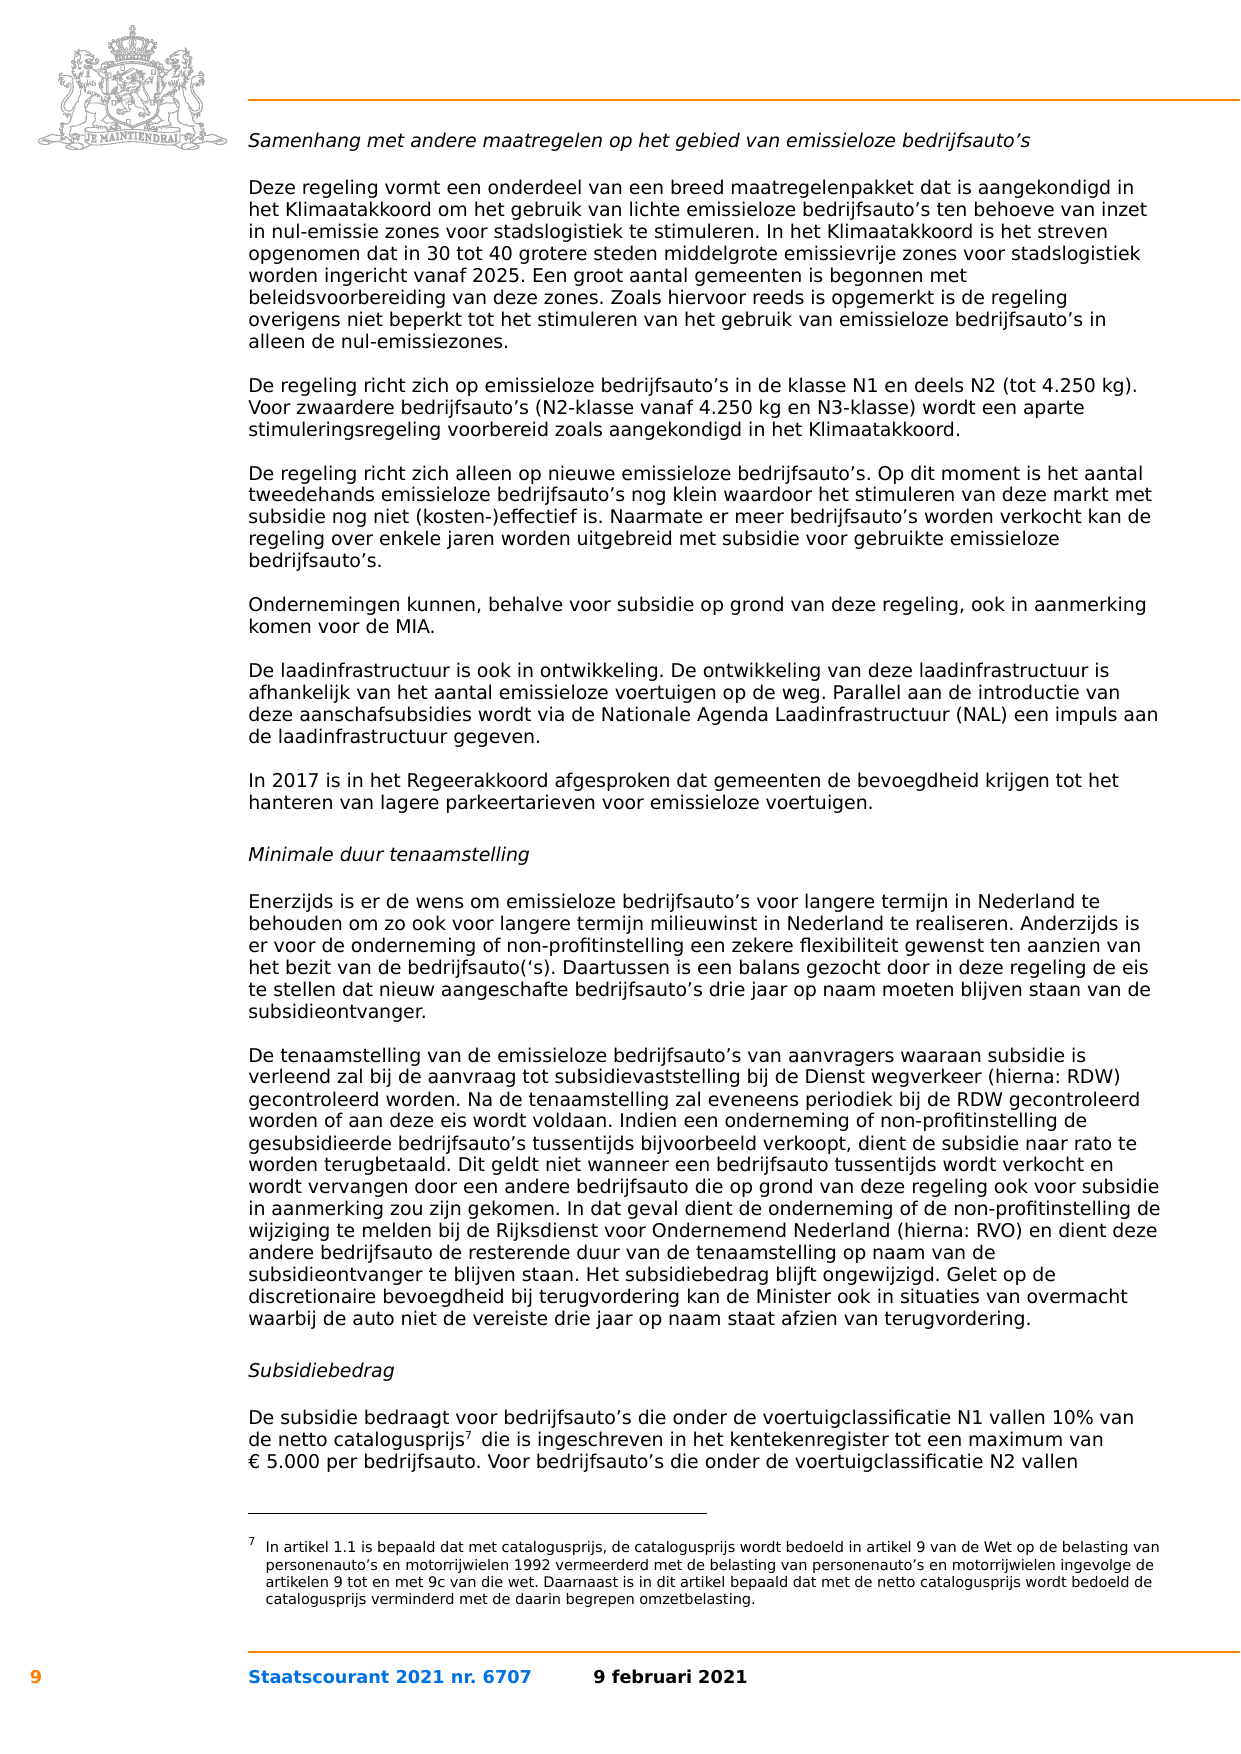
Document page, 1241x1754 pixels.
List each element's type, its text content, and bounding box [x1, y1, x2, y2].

text De tenaamstelling van de emissieloze bedrijfsauto’s van aanvragers waaraan subsidie is verleend zal bij de aanvraag tot subsidievaststelling bij de Dienst wegverkeer (hierna: RDW) gecontroleerd worden. Na de tenaamstelling zal eveneens periodiek bij de RDW gecontroleerd worden of aan deze eis wordt voldaan. Indien een onderneming of non-profitinstelling de gesubsidieerde bedrijfsauto’s tussentijds bijvoorbeeld verkoopt, dient de subsidie naar rato te worden terugbetaald. Dit geldt niet wanneer een bedrijfsauto tussentijds wordt verkocht en wordt vervangen door een andere bedrijfsauto die op grond van deze regeling ook voor subsidie in aanmerking zou zijn gekomen. In dat geval dient de onderneming of de non-profitinstelling de wijziging te melden bij de Rijksdienst voor Ondernemend Nederland (hierna: RVO) en dient deze andere bedrijfsauto de resterende duur van de tenaamstelling op naam van de subsidieontvanger te blijven staan. Het subsidiebedrag blijft ongewijzigd. Gelet op de discretionaire bevoegdheid bij terugvordering kan de Minister ook in situaties van overmacht waarbij de auto niet de vereiste drie jaar op naam staat afzien van terugvordering. [248, 1044, 1163, 1330]
text De subsidie bedraagt voor bedrijfsauto’s die onder de voertuigclassificatie N1 vallen 10% van de netto catalogusprijs die is ingeschreven in het kentekenregister tot een maximum van € 5.000 per bedrijfsauto. Voor bedrijfsauto’s die onder de voertuigclassificatie N2 vallen [248, 1407, 1163, 1473]
text Ondernemingen kunnen, behalve voor subsidie op grond van deze regeling, ook in aanmerking komen voor de MIA. [248, 594, 1163, 638]
text De regeling richt zich alleen op nieuwe emissieloze bedrijfsauto’s. Op dit moment is het aantal tweedehands emissieloze bedrijfsauto’s nog klein waardoor het stimuleren van deze markt met subsidie nog niet (kosten-)effectief is. Naarmate er meer bedrijfsauto’s worden verkocht kan de regeling over enkele jaren worden uitgebreid met subsidie voor gebruikte emissieloze bedrijfsauto’s. [248, 462, 1163, 572]
text Enerzijds is er de wens om emissieloze bedrijfsauto’s voor langere termijn in Nederland te behouden om zo ook voor langere termijn milieuwinst in Nederland te realiseren. Anderzijds is er voor de onderneming of non-profitinstelling een zekere flexibiliteit gewenst ten aanzien van het bezit van de bedrijfsauto(‘s). Daartussen is een balans gezocht door in deze regeling de eis te stellen dat nieuw aangeschafte bedrijfsauto’s drie jaar op naam moeten blijven staan van de subsidieontvanger. [248, 891, 1163, 1023]
text Deze regeling vormt een onderdeel van een breed maatregelenpakket dat is aangekondigd in het Klimaatakkoord om het gebruik van lichte emissieloze bedrijfsauto’s ten behoeve van inzet in nul-emissie zones voor stadslogistiek te stimuleren. In het Klimaatakkoord is het streven opgenomen dat in 30 tot 40 grotere steden middelgrote emissievrije zones voor stadslogistiek worden ingericht vanaf 2025. Een groot aantal gemeenten is begonnen met beleidsvoorbereiding van deze zones. Zoals hiervoor reeds is opgemerkt is de regeling overigens niet beperkt tot het stimuleren van het gebruik van emissieloze bedrijfsauto’s in alleen de nul-emissiezones. [248, 177, 1163, 353]
text De regeling richt zich op emissieloze bedrijfsauto’s in de klasse N1 en deels N2 (tot 4.250 kg). Voor zwaardere bedrijfsauto’s (N2-klasse vanaf 4.250 kg en N3-klasse) wordt een aparte stimuleringsregeling voorbereid zoals aangekondigd in het Klimaatakkoord. [248, 374, 1163, 441]
text In 2017 is in het Regeerakkoord afgesproken dat gemeenten de bevoegdheid krijgen tot het hanteren van lagere parkeertarieven voor emissieloze voertuigen. [248, 770, 1163, 814]
picture [38, 25, 227, 150]
text In artikel 1.1 is bepaald dat met catalogusprijs, de catalogusprijs wordt bedoeld in artikel 9 van de Wet op de belasting van personenauto’s en motorrijwielen 1992 vermeerderd met de belasting van personenauto’s en motorrijwielen ingevolge de artikelen 9 tot en met 9c van die wet. Daarnaast is in dit artikel bepaald dat met de netto catalogusprijs wordt bedoeld de catalogusprijs verminderd met de daarin begrepen omzetbelasting. [248, 1535, 1163, 1608]
subtitle Minimale duur tenaamstelling [248, 844, 1163, 866]
text De laadinfrastructuur is ook in ontwikkeling. De ontwikkeling van deze laadinfrastructuur is afhankelijk van het aantal emissieloze voertuigen op de weg. Parallel aan de introductie van deze aanschafsubsidies wordt via de Nationale Agenda Laadinfrastructuur (NAL) een impuls aan de laadinfrastructuur gegeven. [248, 660, 1163, 748]
subtitle Subsidiebedrag [248, 1360, 1163, 1382]
subtitle Samenhang met andere maatregelen op het gebied van emissieloze bedrijfsauto’s [248, 130, 1163, 152]
